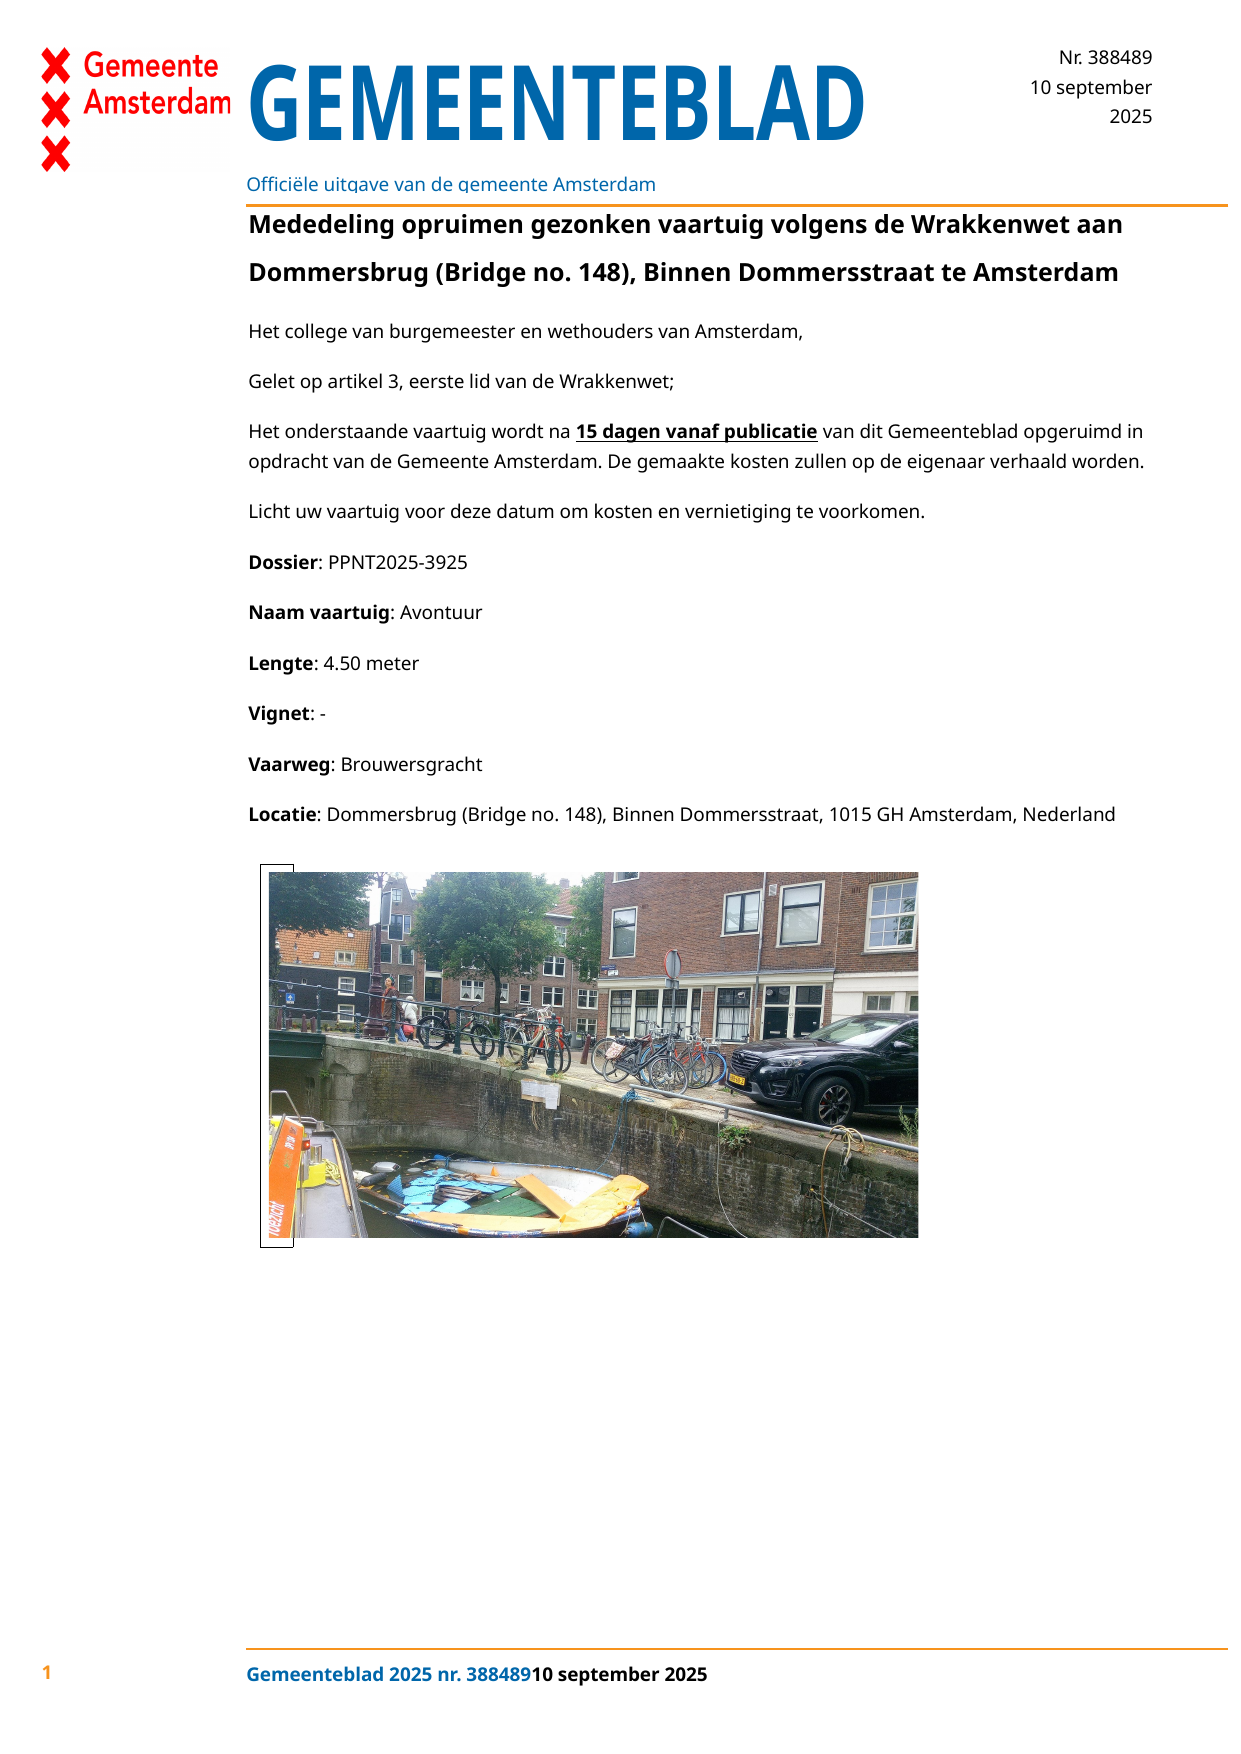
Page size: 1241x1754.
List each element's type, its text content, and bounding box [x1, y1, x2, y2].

text Licht uw vaartuig voor deze datum om kosten en vernietiging te voorkomen. [248, 499, 1152, 524]
picture [268, 872, 919, 1238]
picture [41, 47, 231, 172]
text Het onderstaande vaartuig wordt na 15 dagen vanaf publicatie van dit Gemeenteblad opgeruimd in opdracht van de Gemeente Amsterdam. De gemaakte kosten zullen op de eigenaar verhaald worden. [248, 419, 1152, 474]
text Naam vaartuig: Avontuur [248, 599, 1152, 625]
text Vaarweg: Brouwersgracht [248, 751, 1152, 777]
text Vignet: - [248, 700, 1152, 726]
text Het college van burgemeester en wethouders van Amsterdam, [248, 318, 1152, 344]
text Gelet op artikel 3, eerste lid van de Wrakkenwet; [248, 368, 1152, 394]
text Lengte: 4.50 meter [248, 650, 1152, 676]
text Mededeling opruimen gezonken vaartuig volgens de Wrakkenwet aan Dommersbrug (Bridge no. 148), Binnen Dommersstraat te Amsterdam [248, 207, 1152, 288]
text Locatie: Dommersbrug (Bridge no. 148), Binnen Dommersstraat, 1015 GH Amsterdam, Nederland [248, 801, 1152, 827]
text Dossier: PPNT2025-3925 [248, 549, 1152, 575]
